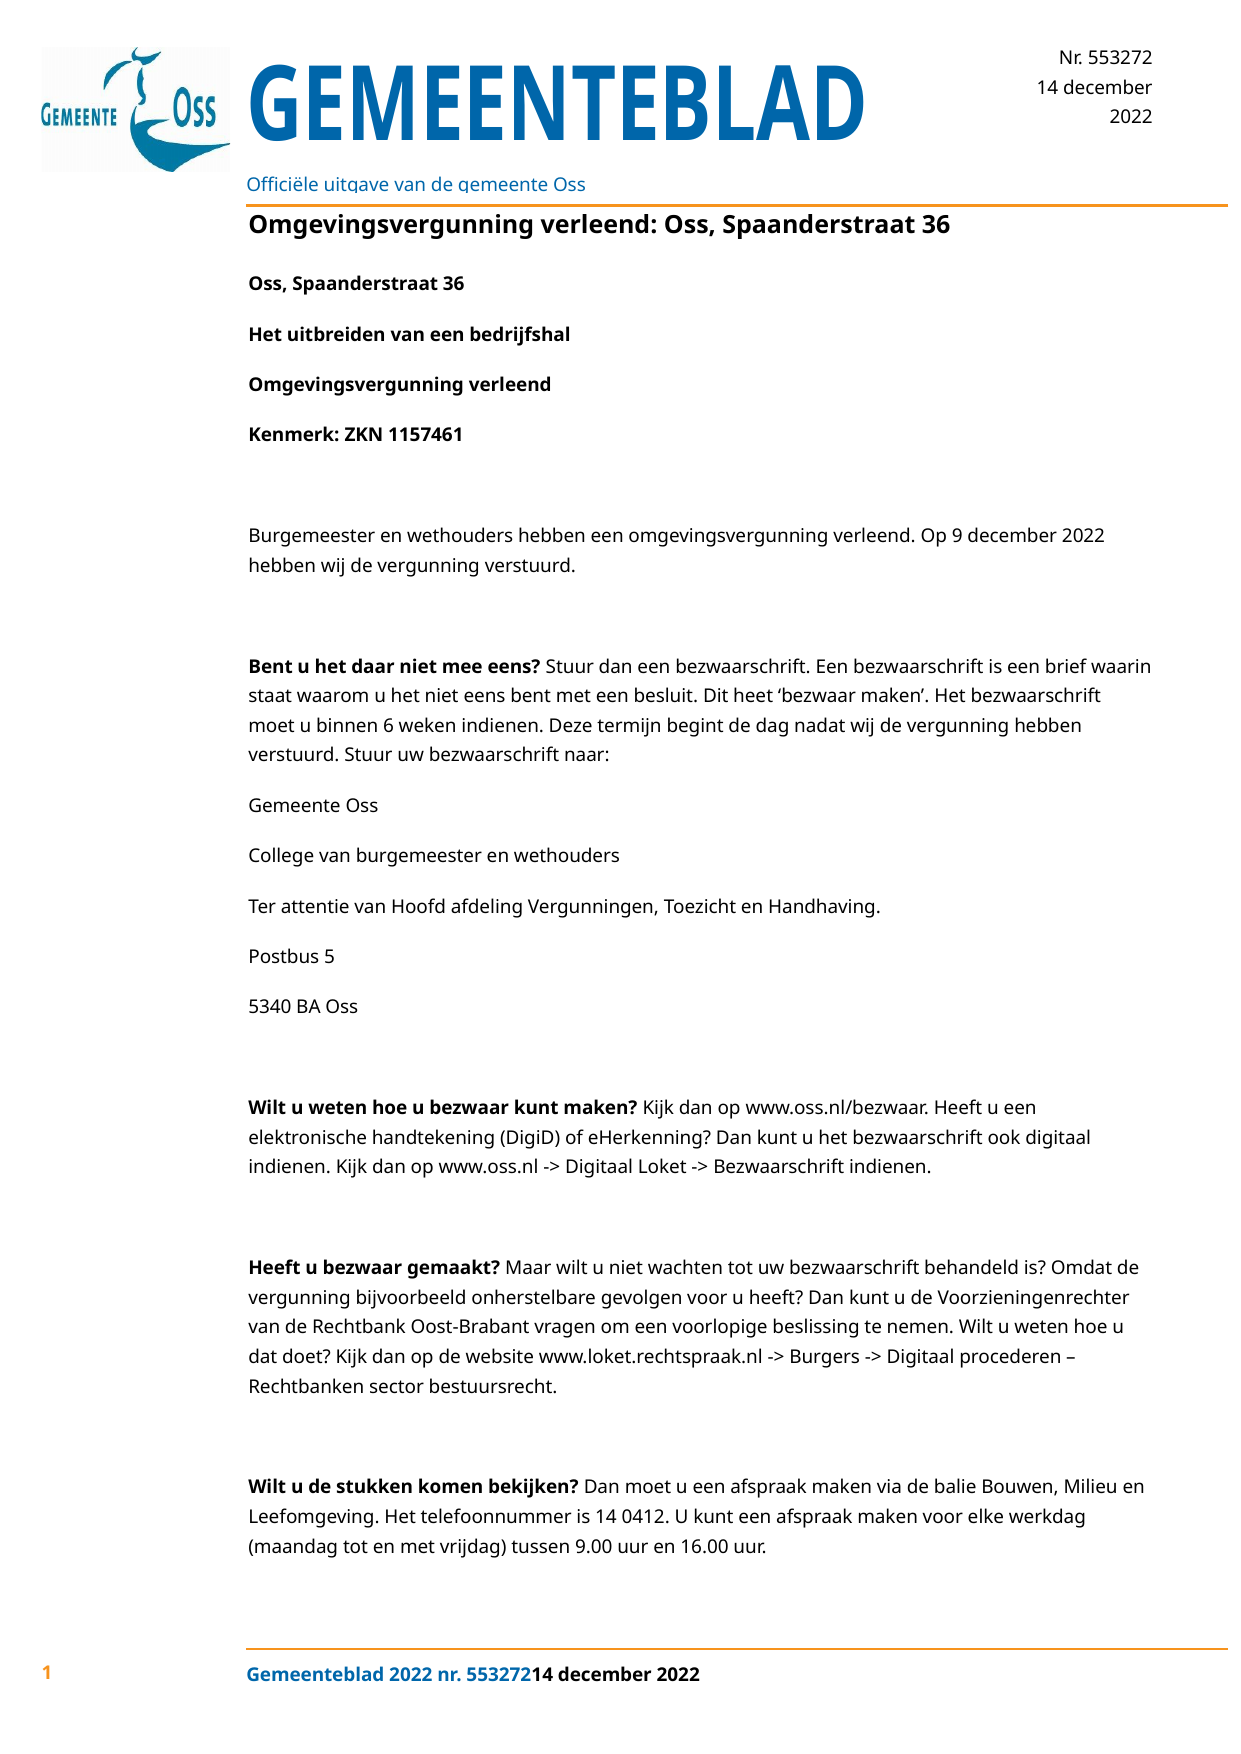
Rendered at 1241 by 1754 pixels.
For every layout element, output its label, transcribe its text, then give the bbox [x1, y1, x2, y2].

text 5340 BA Oss [248, 994, 1152, 1019]
text Gemeente Oss [248, 792, 1152, 818]
text Wilt u weten hoe u bezwaar kunt maken? Kijk dan op www.oss.nl/bezwaar. Heeft u een elektronische handtekening (DigiD) of eHerkenning? Dan kunt u het bezwaarschrift ook digitaal indienen. Kijk dan op www.oss.nl -> Digitaal Loket -> Bezwaarschrift indienen. [248, 1094, 1152, 1179]
text Omgevingsvergunning verleend: Oss, Spaanderstraat 36 [248, 207, 1152, 241]
text College van burgemeester en wethouders [248, 842, 1152, 868]
text Postbus 5 [248, 943, 1152, 969]
text Heeft u bezwaar gemaakt? Maar wilt u niet wachten tot uw bezwaarschrift behandeld is? Omdat de vergunning bijvoorbeeld onherstelbare gevolgen voor u heeft? Dan kunt u de Voorzieningenrechter van de Rechtbank Oost-Brabant vragen om een voorlopige beslissing te nemen. Wilt u weten hoe u dat doet? Kijk dan op de website www.loket.rechtspraak.nl -> Burgers -> Digitaal procederen – Rechtbanken sector bestuursrecht. [248, 1254, 1152, 1398]
text Ter attentie van Hoofd afdeling Vergunningen, Toezicht en Handhaving. [248, 893, 1152, 918]
text Oss, Spaanderstraat 36 [248, 270, 1152, 296]
text Omgevingsvergunning verleend [248, 371, 1152, 397]
text Burgemeester en wethouders hebben een omgevingsvergunning verleend. Op 9 december 2022 hebben wij de vergunning verstuurd. [248, 522, 1152, 578]
text Het uitbreiden van een bedrijfshal [248, 321, 1152, 346]
picture [41, 47, 231, 172]
text Kenmerk: ZKN 1157461 [248, 422, 1152, 447]
text Bent u het daar niet mee eens? Stuur dan een bezwaarschrift. Een bezwaarschrift is een brief waarin staat waarom u het niet eens bent met een besluit. Dit heet ‘bezwaar maken’. Het bezwaarschrift moet u binnen 6 weken indienen. Deze termijn begint de dag nadat wij de vergunning hebben verstuurd. Stuur uw bezwaarschrift naar: [248, 653, 1152, 767]
text Wilt u de stukken komen bekijken? Dan moet u een afspraak maken via de balie Bouwen, Milieu en Leefomgeving. Het telefoonnummer is 14 0412. U kunt een afspraak maken voor elke werkdag (maandag tot en met vrijdag) tussen 9.00 uur en 16.00 uur. [248, 1474, 1152, 1558]
